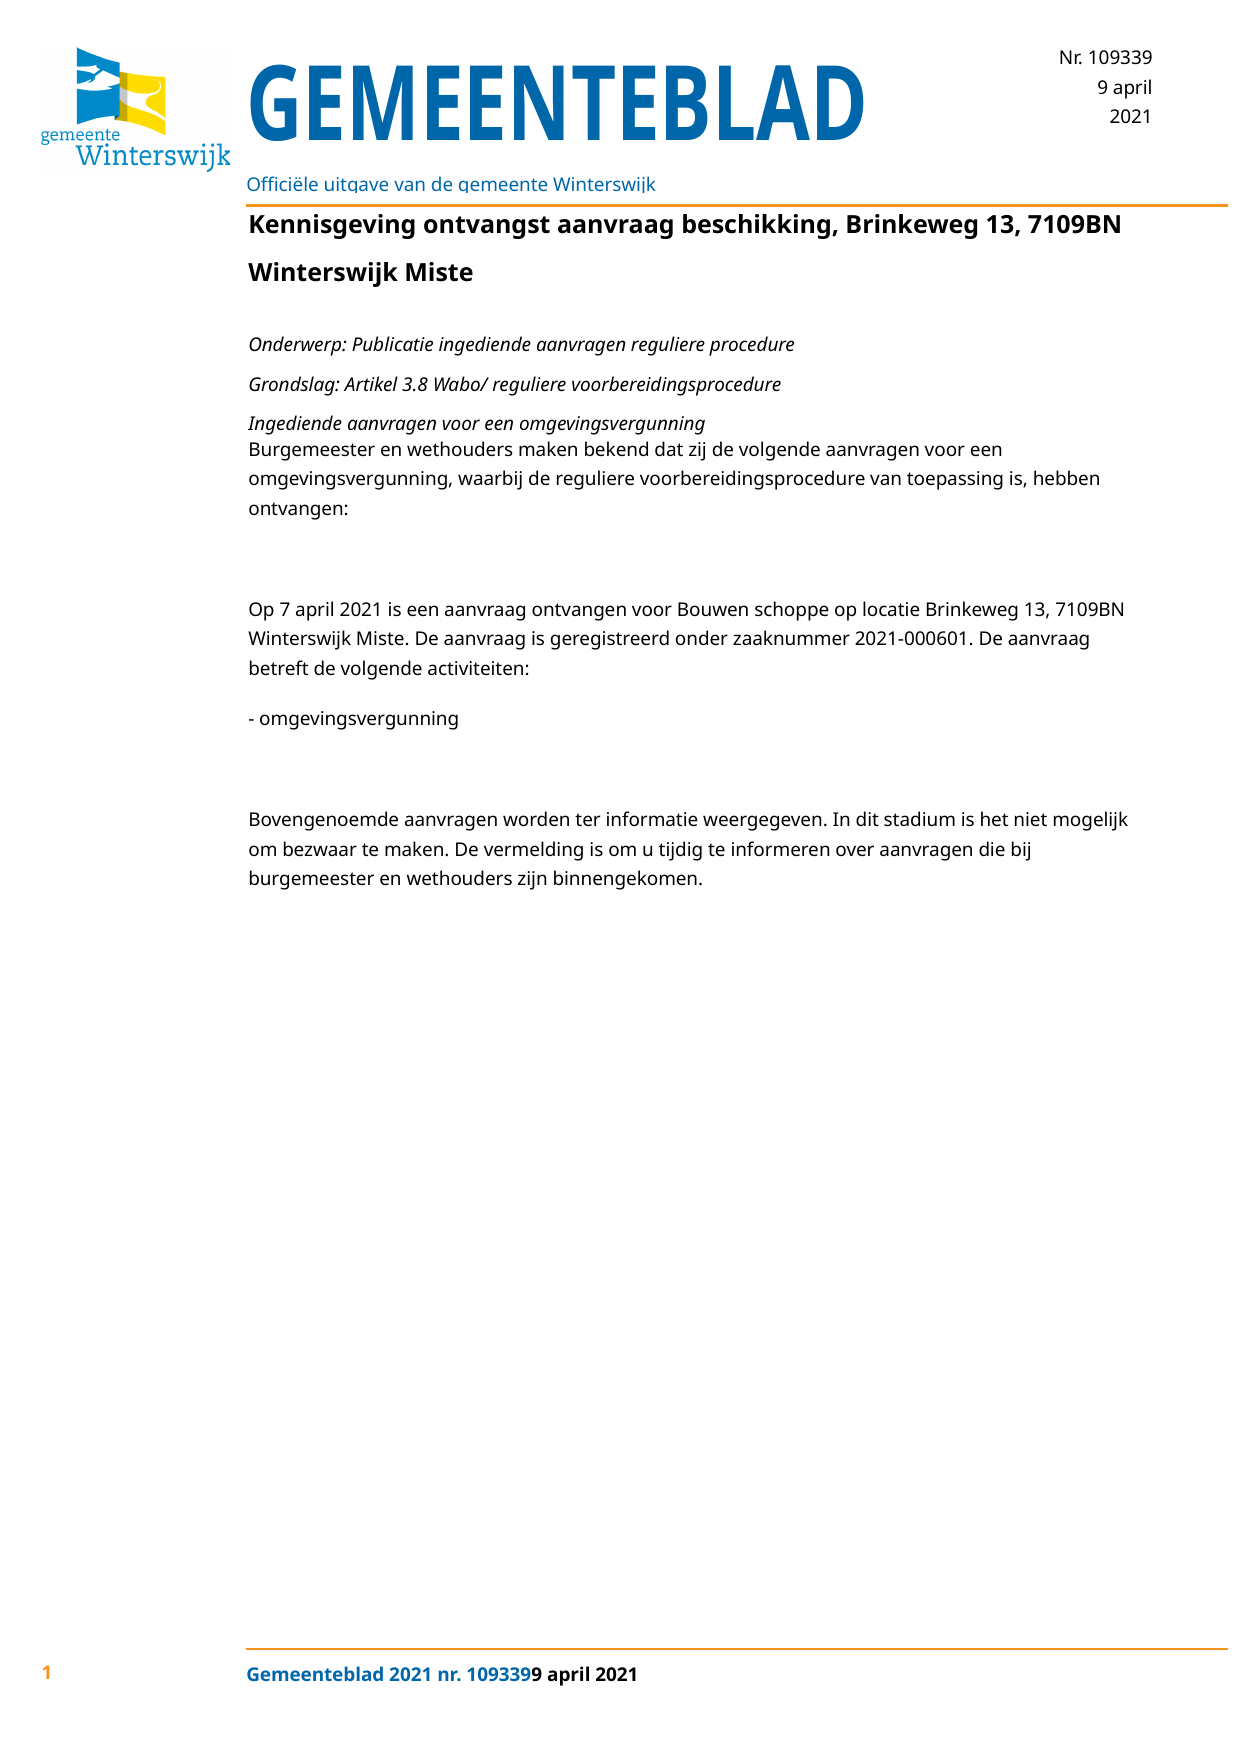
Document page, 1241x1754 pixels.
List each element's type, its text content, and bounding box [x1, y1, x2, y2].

text Kennisgeving ontvangst aanvraag beschikking, Brinkeweg 13, 7109BN Winterswijk Miste [248, 207, 1152, 288]
text Burgemeester en wethouders maken bekend dat zij de volgende aanvragen voor een omgevingsvergunning, waarbij de reguliere voorbereidingsprocedure van toepassing is, hebben ontvangen: [248, 436, 1152, 521]
text Ingediende aanvragen voor een omgevingsvergunning [248, 410, 1152, 436]
picture [41, 47, 231, 172]
text - omgevingsvergunning [248, 705, 1152, 731]
text Onderwerp: Publicatie ingediende aanvragen reguliere procedure [248, 331, 1152, 357]
text Bovengenoemde aanvragen worden ter informatie weergegeven. In dit stadium is het niet mogelijk om bezwaar te maken. De vermelding is om u tijdig te informeren over aanvragen die bij burgemeester en wethouders zijn binnengekomen. [248, 806, 1152, 891]
text Grondslag: Artikel 3.8 Wabo/ reguliere voorbereidingsprocedure [248, 371, 1152, 396]
text Op 7 april 2021 is een aanvraag ontvangen voor Bouwen schoppe op locatie Brinkeweg 13, 7109BN Winterswijk Miste. De aanvraag is geregistreerd onder zaaknummer 2021-000601. De aanvraag betreft de volgende activiteiten: [248, 596, 1152, 681]
picture [225, 153, 231, 162]
